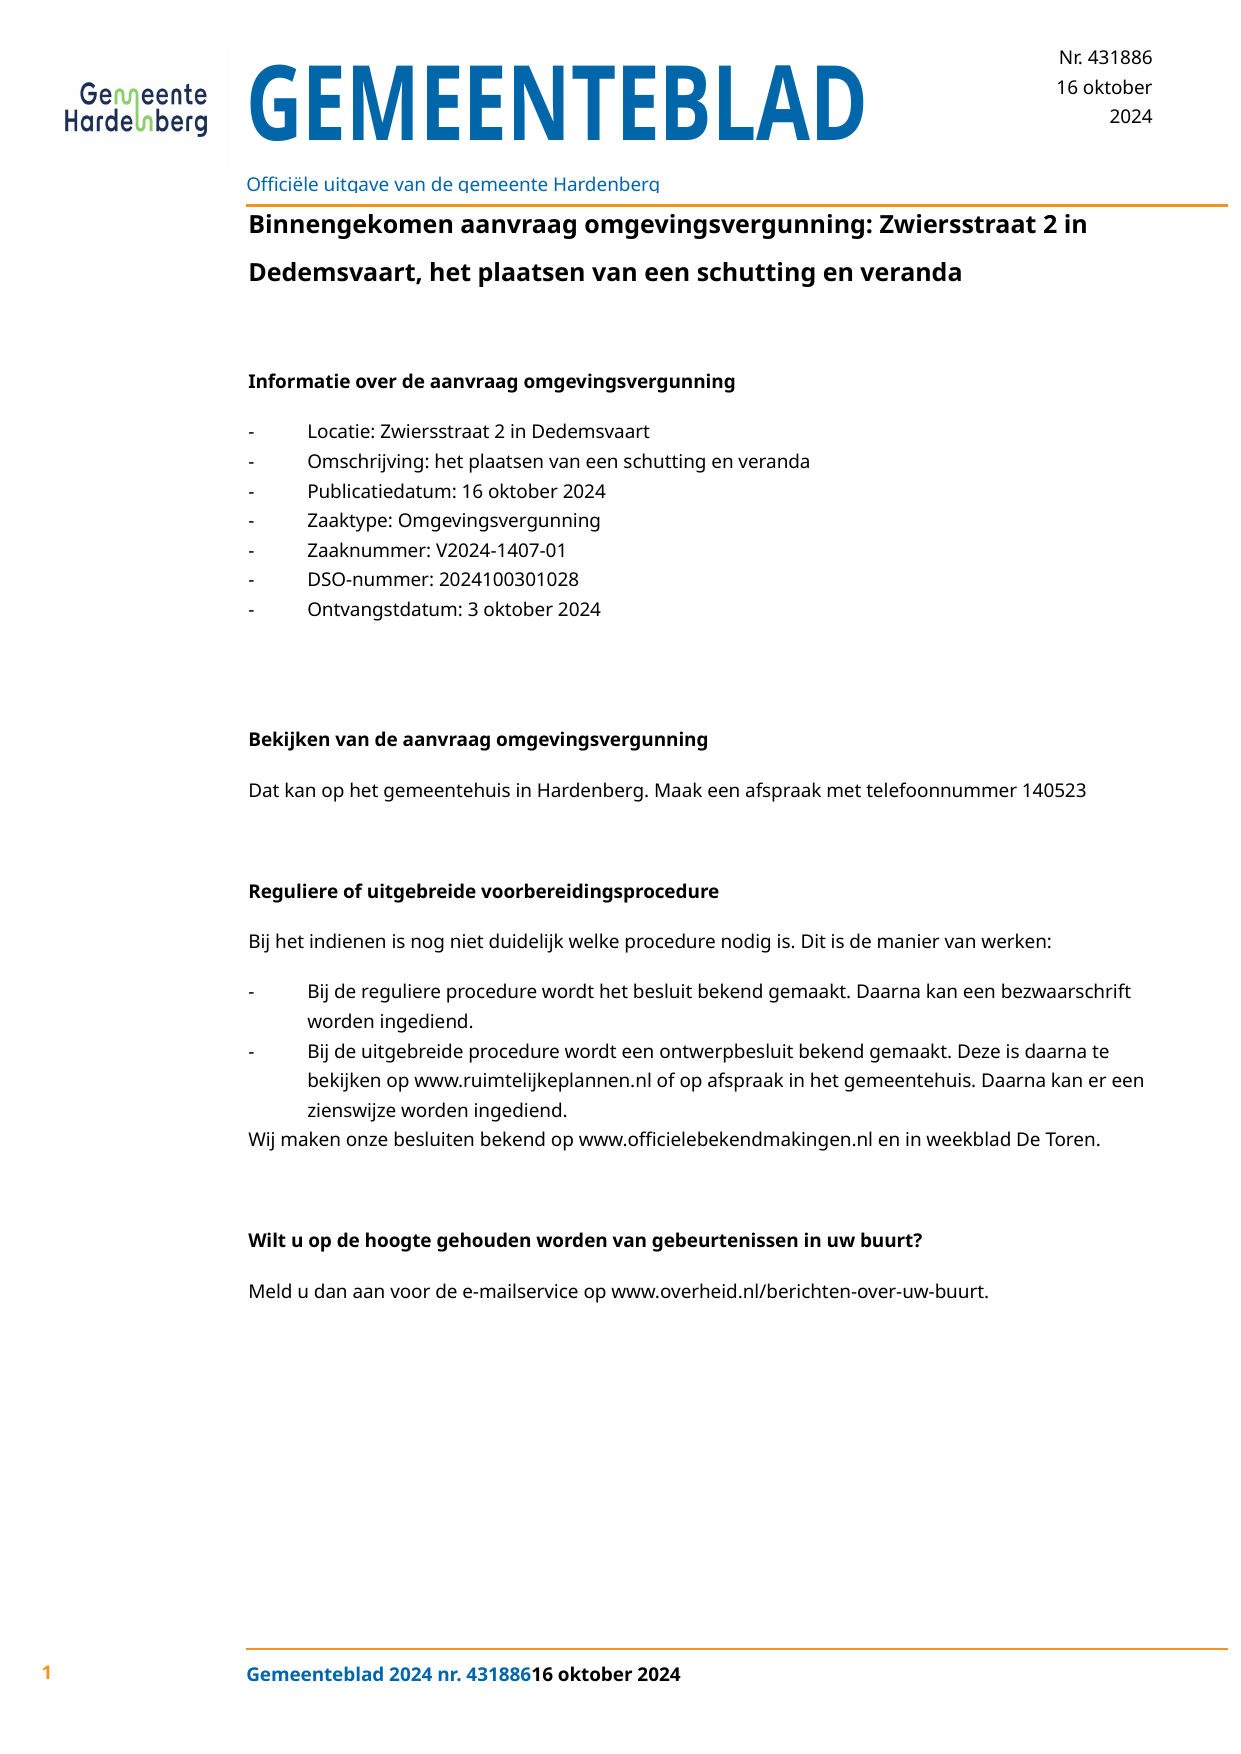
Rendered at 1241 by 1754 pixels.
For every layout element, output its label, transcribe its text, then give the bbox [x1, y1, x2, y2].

text Bij het indienen is nog niet duidelijk welke procedure nodig is. Dit is de manier van werken: [248, 928, 1152, 954]
text Reguliere of uitgebreide voorbereidingsprocedure [248, 878, 1152, 904]
text Wilt u op de hoogte gehouden worden van gebeurtenissen in uw buurt? [248, 1227, 1152, 1253]
list Bij de reguliere procedure wordt het besluit bekend gemaakt. Daarna kan een bezwaarschrift worden ingediend. [248, 979, 1152, 1034]
list Bij de uitgebreide procedure wordt een ontwerpbesluit bekend gemaakt. Deze is daarna te bekijken op www.ruimtelijkeplannen.nl of op afspraak in het gemeentehuis. Daarna kan er een zienswijze worden ingediend. [248, 1038, 1152, 1123]
text Binnengekomen aanvraag omgevingsvergunning: Zwiersstraat 2 in Dedemsvaart, het plaatsen van een schutting en veranda [248, 207, 1152, 288]
list Locatie: Zwiersstraat 2 in Dedemsvaart [248, 419, 1152, 444]
text Dat kan op het gemeentehuis in Hardenberg. Maak een afspraak met telefoonnummer 140523 [248, 777, 1152, 803]
list Zaaknummer: V2024-1407-01 [248, 537, 1152, 563]
list Zaaktype: Omgevingsvergunning [248, 507, 1152, 533]
list Ontvangstdatum: 3 oktober 2024 [248, 596, 1152, 622]
list DSO-nummer: 2024100301028 [248, 567, 1152, 592]
picture [41, 47, 231, 172]
list Omschrijving: het plaatsen van een schutting en veranda [248, 448, 1152, 474]
text Wij maken onze besluiten bekend op www.officielebekendmakingen.nl en in weekblad De Toren. [248, 1127, 1152, 1152]
list Publicatiedatum: 16 oktober 2024 [248, 478, 1152, 504]
text Meld u dan aan voor de e-mailservice op www.overheid.nl/berichten-over-uw-buurt. [248, 1278, 1152, 1304]
text Bekijken van de aanvraag omgevingsvergunning [248, 727, 1152, 752]
text Informatie over de aanvraag omgevingsvergunning [248, 368, 1152, 394]
